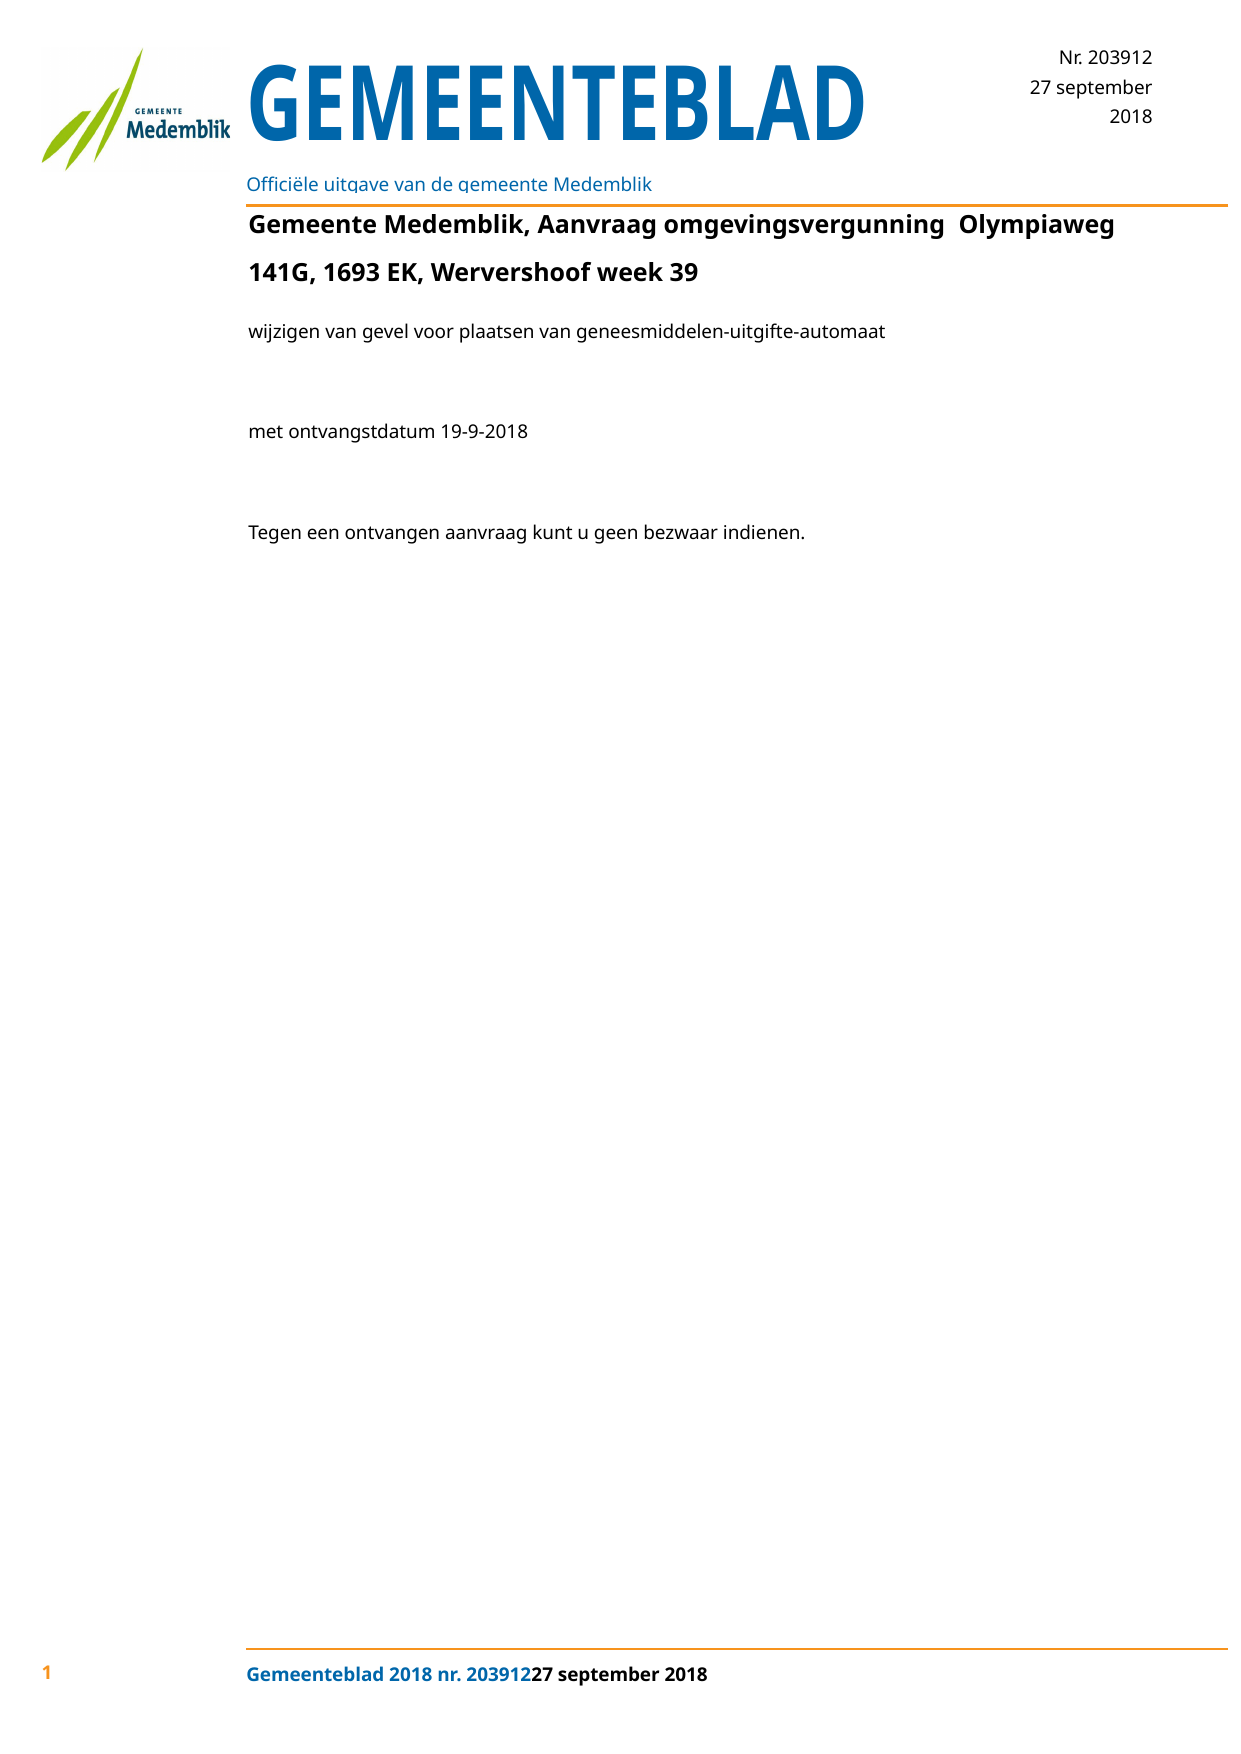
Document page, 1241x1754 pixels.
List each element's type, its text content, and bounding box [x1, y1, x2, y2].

picture [41, 47, 231, 172]
text Gemeente Medemblik, Aanvraag omgevingsvergunning Olympiaweg 141G, 1693 EK, Wervershoof week 39 [248, 207, 1152, 288]
text met ontvangstdatum 19-9-2018 [248, 419, 1152, 444]
text Tegen een ontvangen aanvraag kunt u geen bezwaar indienen. [248, 519, 1152, 545]
text wijzigen van gevel voor plaatsen van geneesmiddelen-uitgifte-automaat [248, 318, 1152, 344]
